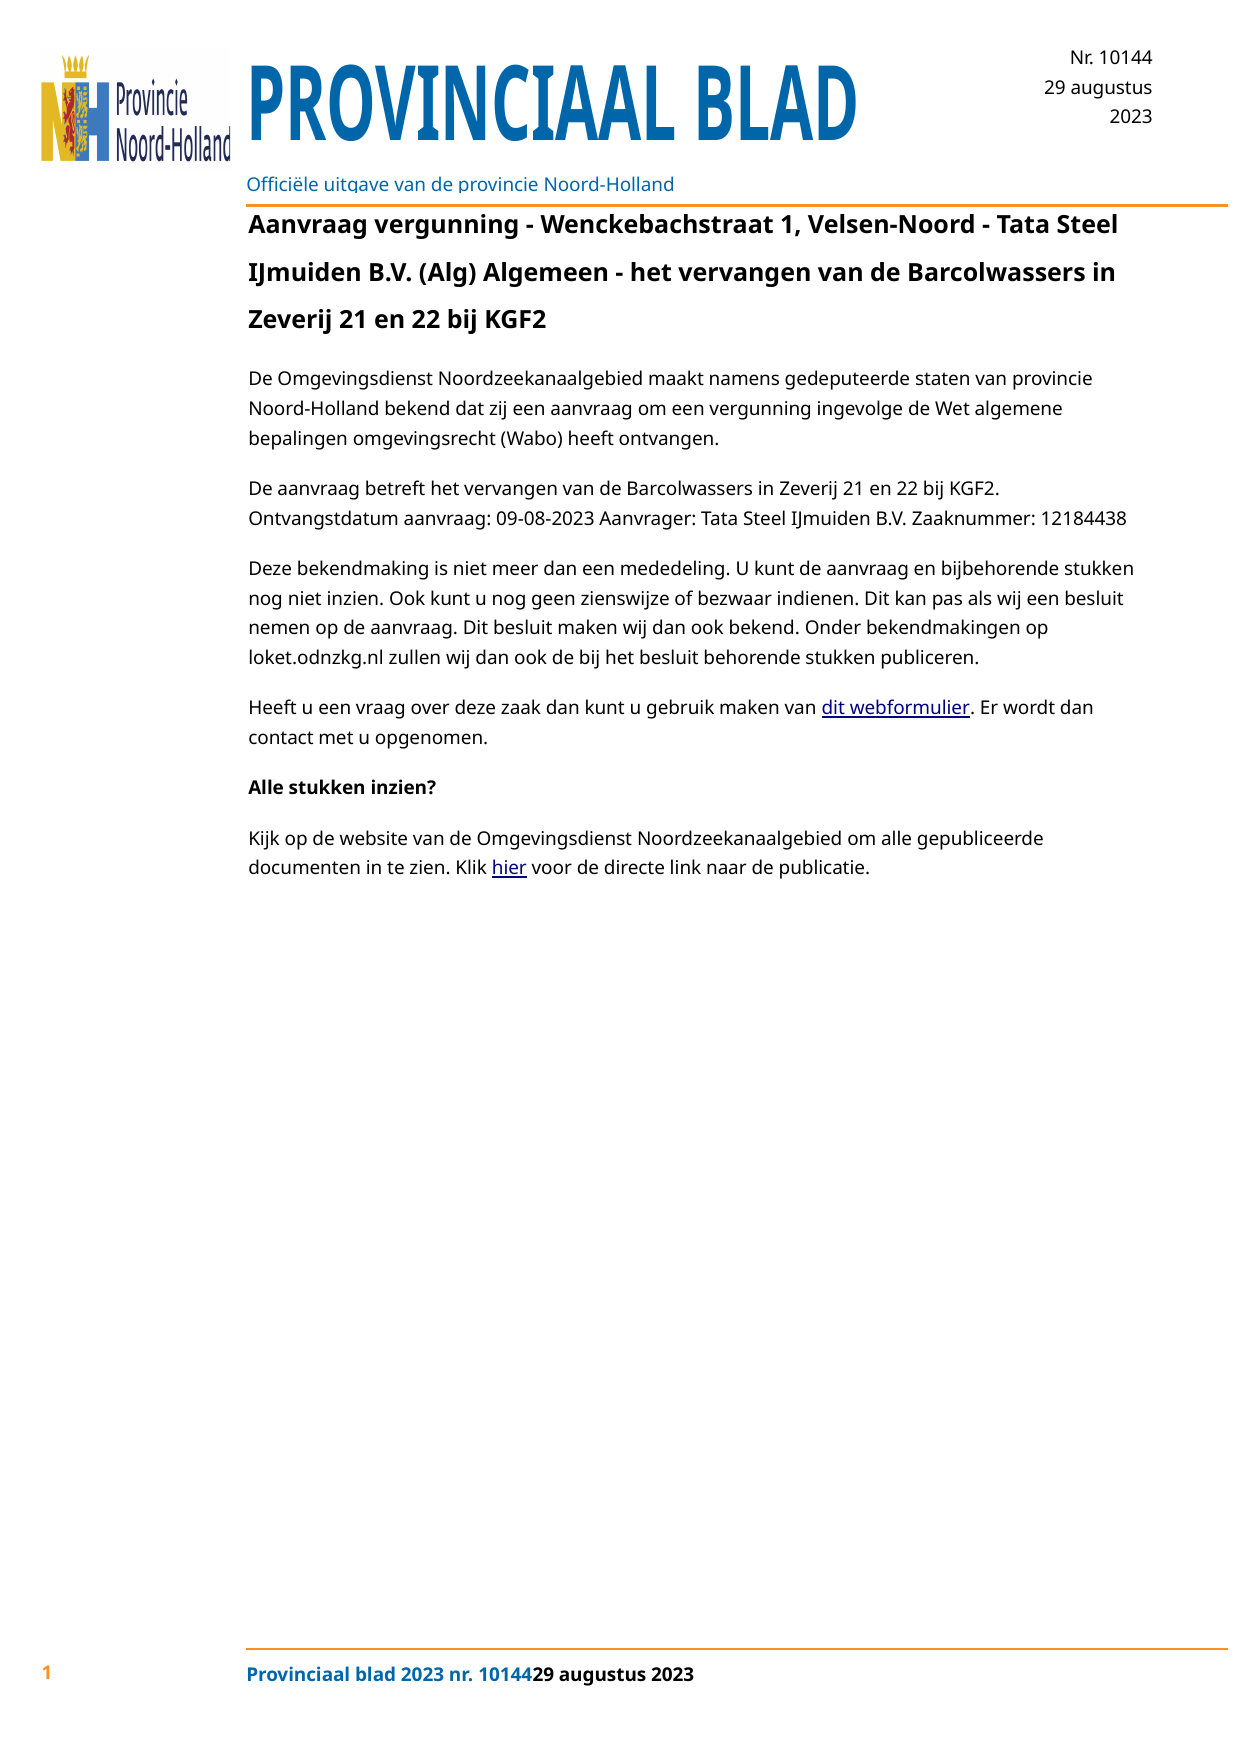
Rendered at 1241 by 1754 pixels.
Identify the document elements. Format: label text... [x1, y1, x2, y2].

text Heeft u een vraag over deze zaak dan kunt u gebruik maken van dit webformulier. Er wordt dan contact met u opgenomen. [248, 694, 1152, 749]
text De Omgevingsdienst Noordzeekanaalgebied maakt namens gedeputeerde staten van provincie Noord-Holland bekend dat zij een aanvraag om een vergunning ingevolge de Wet algemene bepalingen omgevingsrecht (Wabo) heeft ontvangen. [248, 366, 1152, 450]
text De aanvraag betreft het vervangen van de Barcolwassers in Zeverij 21 en 22 bij KGF2. Ontvangstdatum aanvraag: 09-08-2023 Aanvrager: Tata Steel IJmuiden B.V. Zaaknummer: 12184438 [248, 475, 1152, 530]
text Aanvraag vergunning - Wenckebachstraat 1, Velsen-Noord - Tata Steel IJmuiden B.V. (Alg) Algemeen - het vervangen van de Barcolwassers in Zeverij 21 en 22 bij KGF2 [248, 207, 1152, 336]
picture [41, 47, 231, 172]
text Deze bekendmaking is niet meer dan een mededeling. U kunt de aanvraag en bijbehorende stukken nog niet inzien. Ook kunt u nog geen zienswijze of bezwaar indienen. Dit kan pas als wij een besluit nemen op de aanvraag. Dit besluit maken wij dan ook bekend. Onder bekendmakingen op loket.odnzkg.nl zullen wij dan ook de bij het besluit behorende stukken publiceren. [248, 555, 1152, 669]
text Alle stukken inzien? [248, 774, 1152, 800]
text Kijk op de website van de Omgevingsdienst Noordzeekanaalgebied om alle gepubliceerde documenten in te zien. Klik hier voor de directe link naar de publicatie. [248, 825, 1152, 880]
